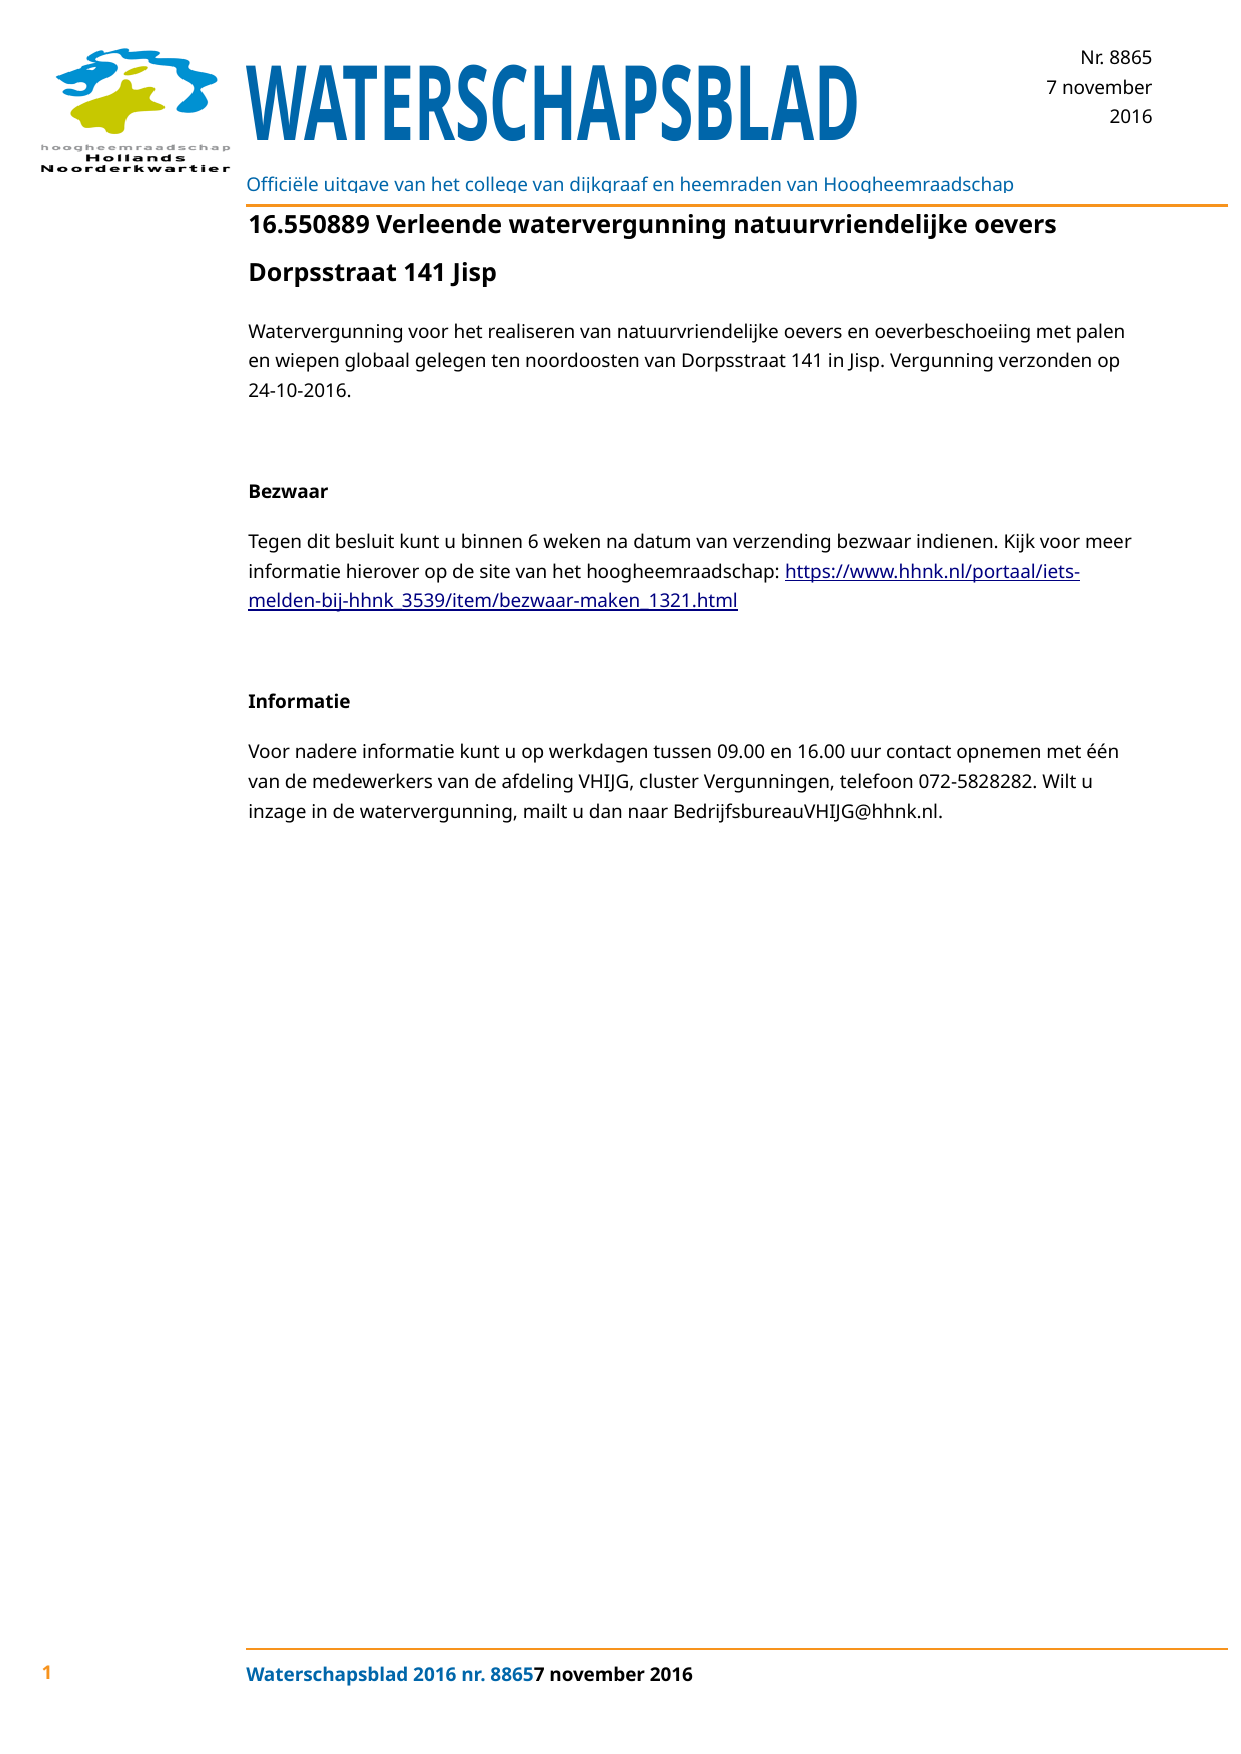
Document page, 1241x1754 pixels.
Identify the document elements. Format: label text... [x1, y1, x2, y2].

text Tegen dit besluit kunt u binnen 6 weken na datum van verzending bezwaar indienen. Kijk voor meer informatie hierover op de site van het hoogheemraadschap: https://www.hhnk.nl/portaal/iets-melden-bij-hhnk_3539/item/bezwaar-maken_1321.html [248, 528, 1152, 613]
text Bezwaar [248, 478, 1152, 504]
text Watervergunning voor het realiseren van natuurvriendelijke oevers en oeverbeschoeiing met palen en wiepen globaal gelegen ten noordoosten van Dorpsstraat 141 in Jisp. Vergunning verzonden op 24-10-2016. [248, 318, 1152, 403]
text Voor nadere informatie kunt u op werkdagen tussen 09.00 en 16.00 uur contact opnemen met één van de medewerkers van de afdeling VHIJG, cluster Vergunningen, telefoon 072-5828282. Wilt u inzage in de watervergunning, mailt u dan naar BedrijfsbureauVHIJG@hhnk.nl. [248, 739, 1152, 824]
picture [41, 47, 231, 172]
text Informatie [248, 688, 1152, 714]
text 16.550889 Verleende watervergunning natuurvriendelijke oevers Dorpsstraat 141 Jisp [248, 207, 1152, 288]
